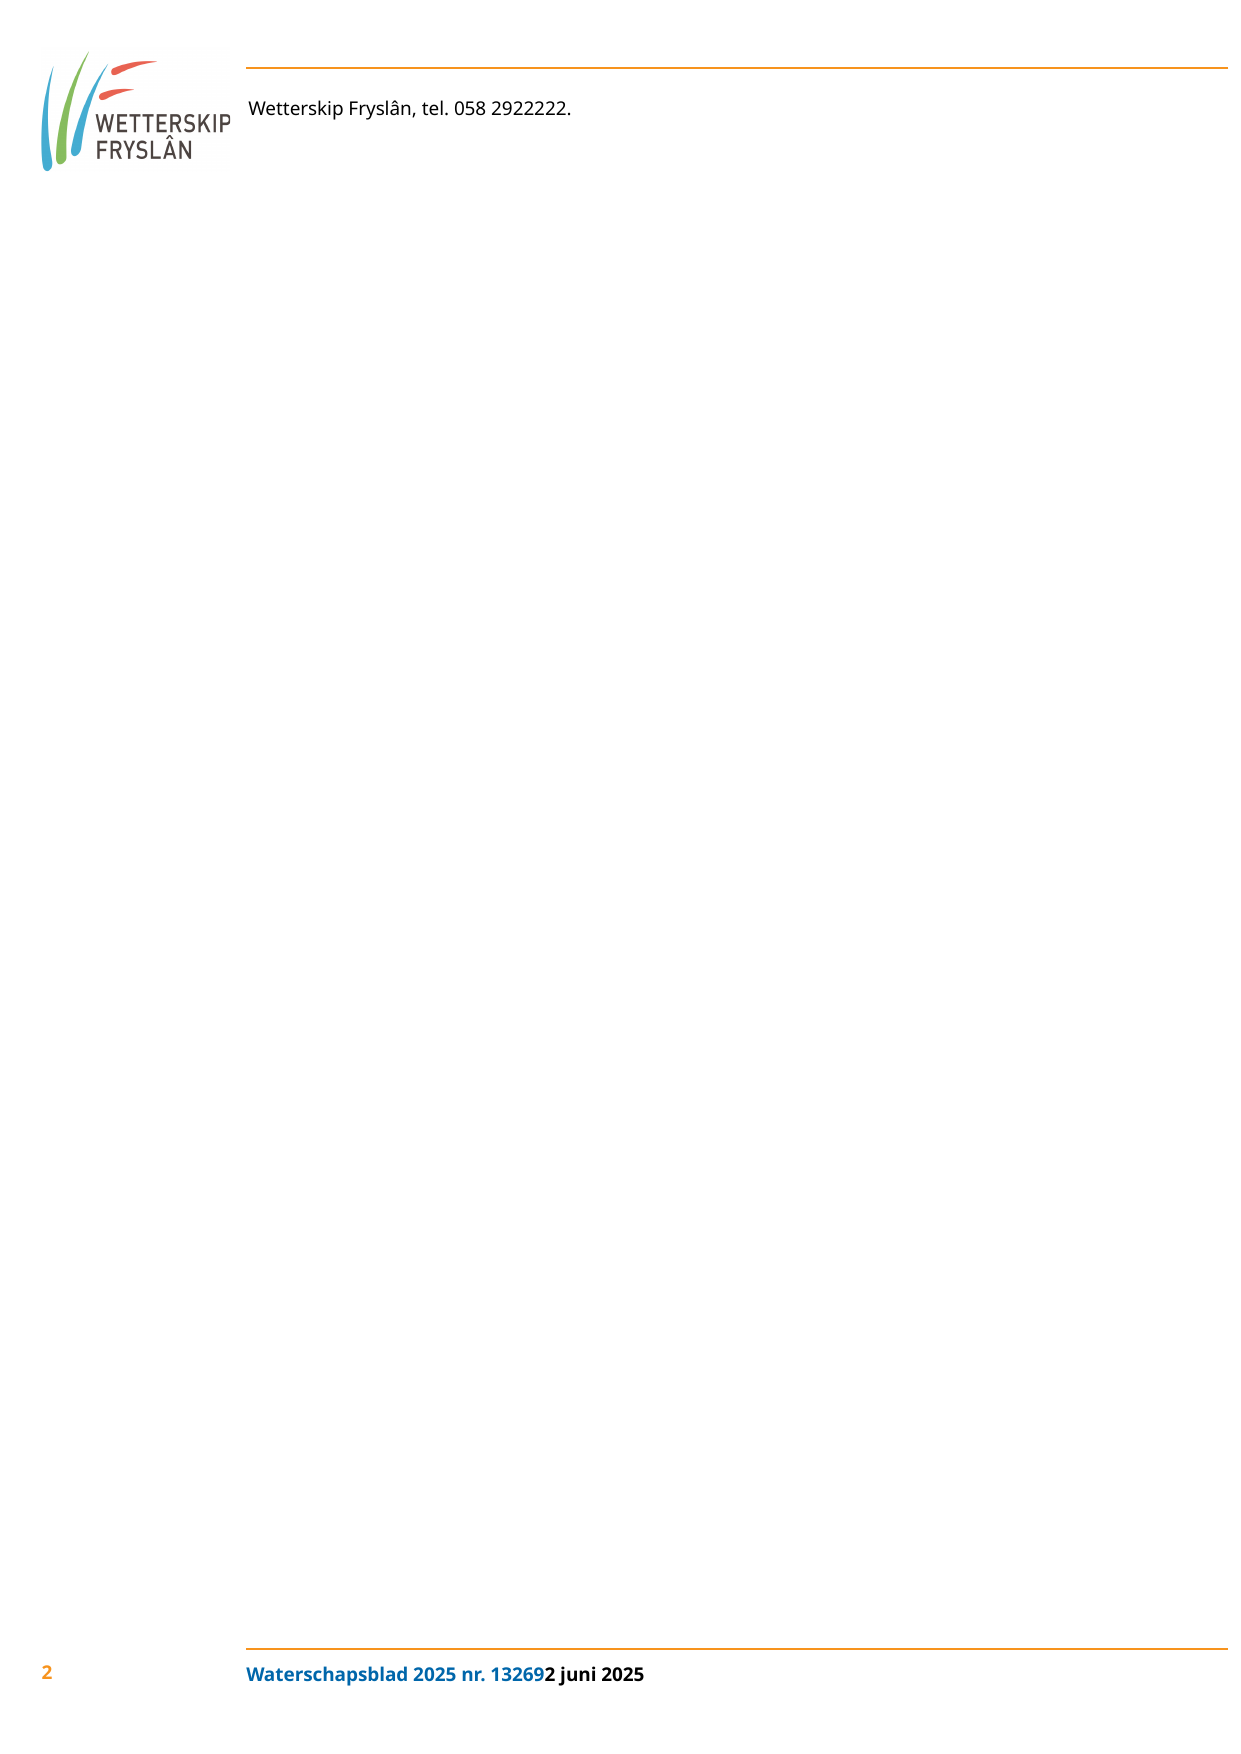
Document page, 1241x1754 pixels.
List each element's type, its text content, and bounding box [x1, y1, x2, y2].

picture [41, 47, 231, 172]
text Wetterskip Fryslân, tel. 058 2922222. [248, 95, 1152, 121]
